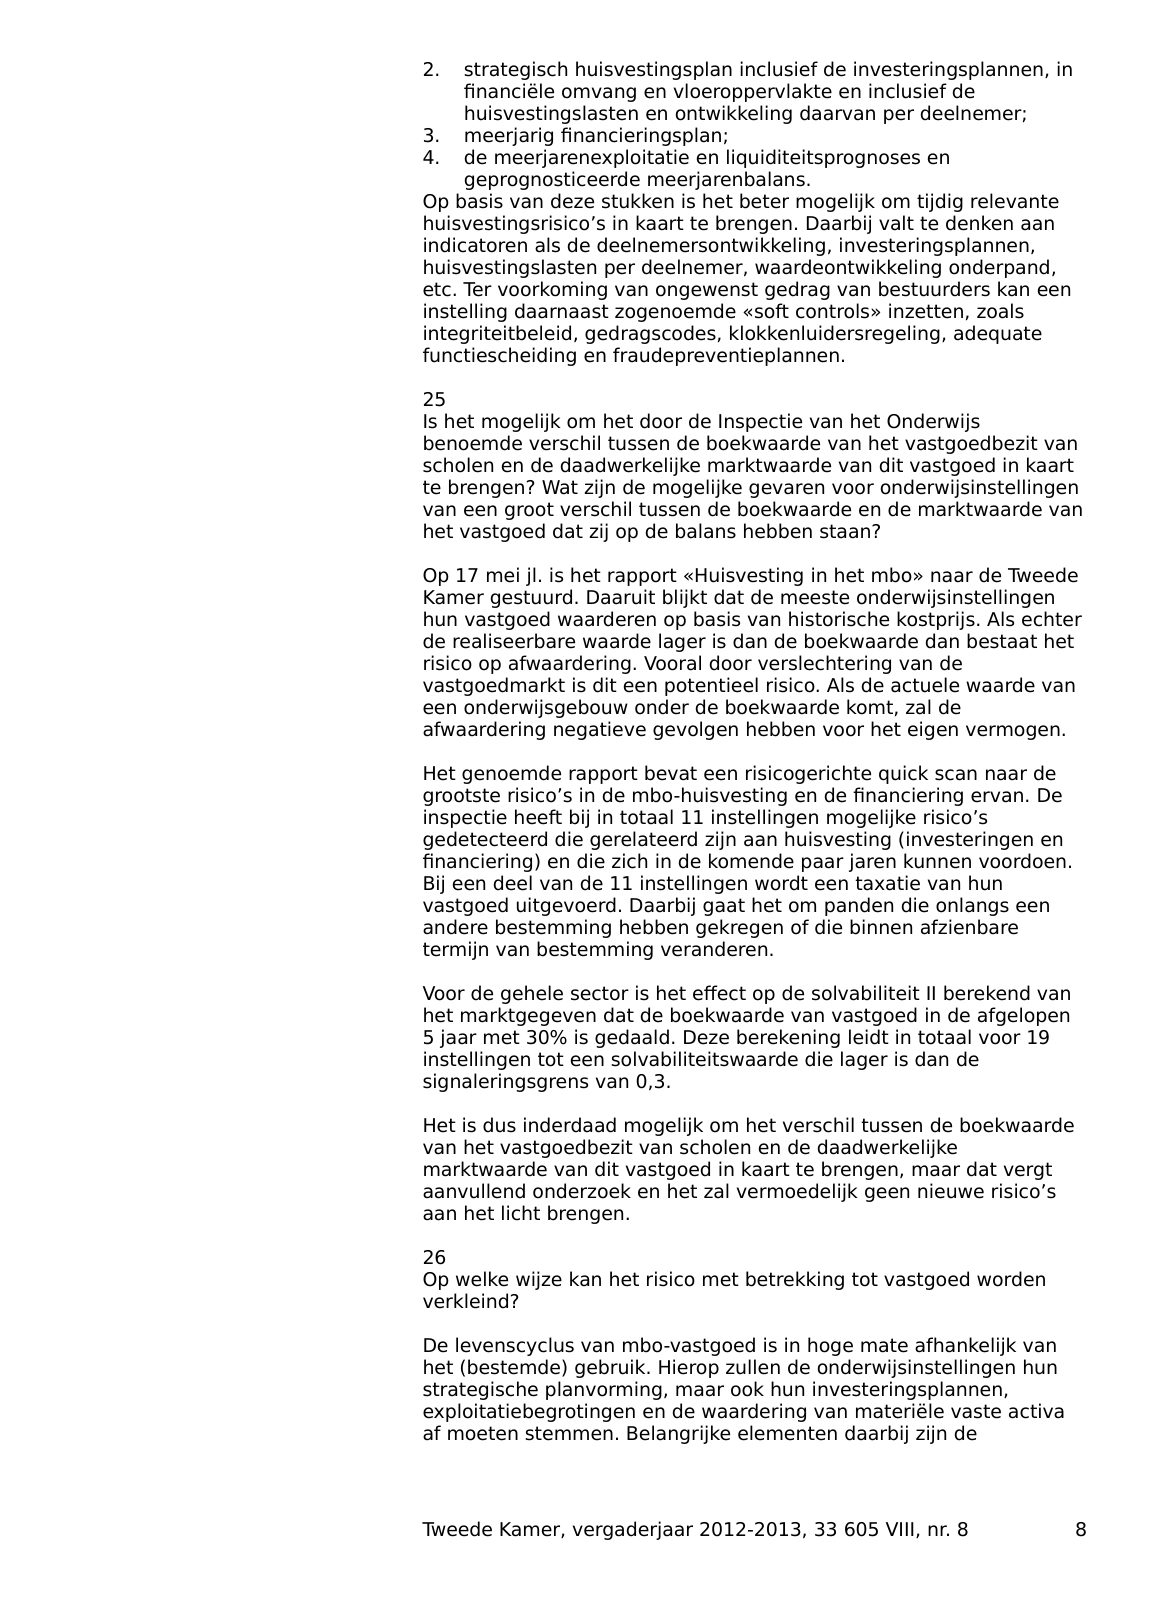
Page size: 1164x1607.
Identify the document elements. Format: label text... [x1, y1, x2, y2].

text 26 [422, 1247, 1087, 1269]
text 4. de meerjarenexploitatie en liquiditeitsprognoses en geprognosticeerde meerjarenbalans. [422, 147, 1087, 191]
text 25 [422, 389, 1087, 411]
text 2. strategisch huisvestingsplan inclusief de investeringsplannen, in financiële omvang en vloeroppervlakte en inclusief de huisvestingslasten en ontwikkeling daarvan per deelnemer; [422, 59, 1087, 125]
text De levenscyclus van mbo-vastgoed is in hoge mate afhankelijk van het (bestemde) gebruik. Hierop zullen de onderwijsinstellingen hun strategische planvorming, maar ook hun investeringsplannen, exploitatiebegrotingen en de waardering van materiële vaste activa af moeten stemmen. Belangrijke elementen daarbij zijn de [422, 1335, 1087, 1445]
text Is het mogelijk om het door de Inspectie van het Onderwijs benoemde verschil tussen de boekwaarde van het vastgoedbezit van scholen en de daadwerkelijke marktwaarde van dit vastgoed in kaart te brengen? Wat zijn de mogelijke gevaren voor onderwijsinstellingen van een groot verschil tussen de boekwaarde en de marktwaarde van het vastgoed dat zij op de balans hebben staan? [422, 411, 1087, 543]
text Het genoemde rapport bevat een risicogerichte quick scan naar de grootste risico’s in de mbo-huisvesting en de financiering ervan. De inspectie heeft bij in totaal 11 instellingen mogelijke risico’s gedetecteerd die gerelateerd zijn aan huisvesting (investeringen en financiering) en die zich in de komende paar jaren kunnen voordoen. Bij een deel van de 11 instellingen wordt een taxatie van hun vastgoed uitgevoerd. Daarbij gaat het om panden die onlangs een andere bestemming hebben gekregen of die binnen afzienbare termijn van bestemming veranderen. [422, 763, 1087, 961]
text Op basis van deze stukken is het beter mogelijk om tijdig relevante huisvestingsrisico’s in kaart te brengen. Daarbij valt te denken aan indicatoren als de deelnemersontwikkeling, investeringsplannen, huisvestingslasten per deelnemer, waardeontwikkeling onderpand, etc. Ter voorkoming van ongewenst gedrag van bestuurders kan een instelling daarnaast zogenoemde «soft controls» inzetten, zoals integriteitbeleid, gedragscodes, klokkenluidersregeling, adequate functiescheiding en fraudepreventieplannen. [422, 191, 1087, 367]
text 3. meerjarig financieringsplan; [422, 125, 1087, 147]
text Voor de gehele sector is het effect op de solvabiliteit II berekend van het marktgegeven dat de boekwaarde van vastgoed in de afgelopen 5 jaar met 30% is gedaald. Deze berekening leidt in totaal voor 19 instellingen tot een solvabiliteitswaarde die lager is dan de signaleringsgrens van 0,3. [422, 983, 1087, 1093]
text Het is dus inderdaad mogelijk om het verschil tussen de boekwaarde van het vastgoedbezit van scholen en de daadwerkelijke marktwaarde van dit vastgoed in kaart te brengen, maar dat vergt aanvullend onderzoek en het zal vermoedelijk geen nieuwe risico’s aan het licht brengen. [422, 1115, 1087, 1225]
text Op welke wijze kan het risico met betrekking tot vastgoed worden verkleind? [422, 1269, 1087, 1313]
text Op 17 mei jl. is het rapport «Huisvesting in het mbo» naar de Tweede Kamer gestuurd. Daaruit blijkt dat de meeste onderwijsinstellingen hun vastgoed waarderen op basis van historische kostprijs. Als echter de realiseerbare waarde lager is dan de boekwaarde dan bestaat het risico op afwaardering. Vooral door verslechtering van de vastgoedmarkt is dit een potentieel risico. Als de actuele waarde van een onderwijsgebouw onder de boekwaarde komt, zal de afwaardering negatieve gevolgen hebben voor het eigen vermogen. [422, 565, 1087, 741]
